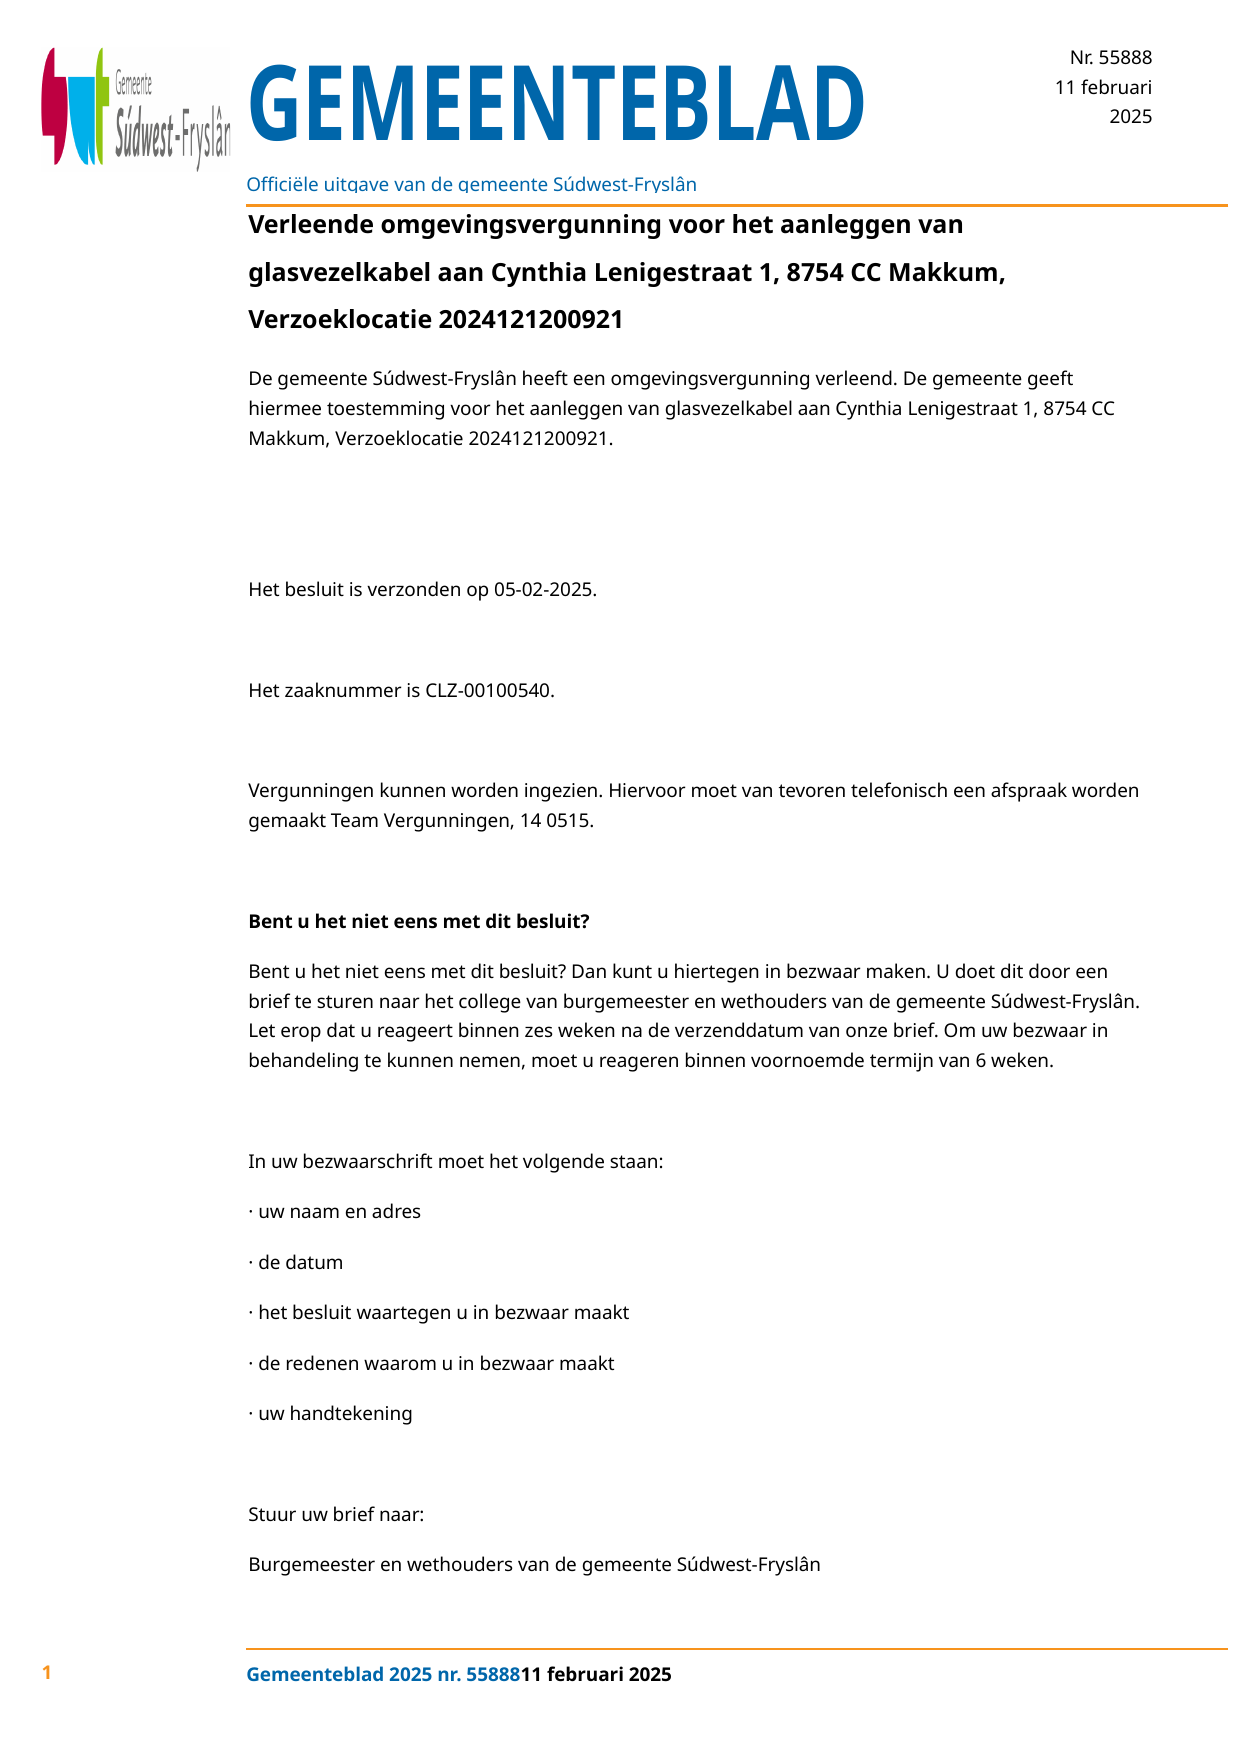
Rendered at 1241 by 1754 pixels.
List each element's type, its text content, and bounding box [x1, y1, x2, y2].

text In uw bezwaarschrift moet het volgende staan: [248, 1148, 1152, 1174]
text Vergunningen kunnen worden ingezien. Hiervoor moet van tevoren telefonisch een afspraak worden gemaakt Team Vergunningen, 14 0515. [248, 778, 1152, 833]
picture [41, 47, 231, 172]
text Stuur uw brief naar: [248, 1501, 1152, 1527]
text · het besluit waartegen u in bezwaar maakt [248, 1299, 1152, 1325]
text · de datum [248, 1249, 1152, 1274]
text Bent u het niet eens met dit besluit? [248, 908, 1152, 934]
text Verleende omgevingsvergunning voor het aanleggen van glasvezelkabel aan Cynthia Lenigestraat 1, 8754 CC Makkum, Verzoeklocatie 2024121200921 [248, 207, 1152, 336]
text Het zaaknummer is CLZ-00100540. [248, 677, 1152, 702]
text · uw handtekening [248, 1400, 1152, 1426]
text Bent u het niet eens met dit besluit? Dan kunt u hiertegen in bezwaar maken. U doet dit door een brief te sturen naar het college van burgemeester en wethouders van de gemeente Súdwest-Fryslân. Let erop dat u reageert binnen zes weken na de verzenddatum van onze brief. Om uw bezwaar in behandeling te kunnen nemen, moet u reageren binnen voornoemde termijn van 6 weken. [248, 958, 1152, 1073]
text · de redenen waarom u in bezwaar maakt [248, 1350, 1152, 1375]
text · uw naam en adres [248, 1198, 1152, 1224]
text Burgemeester en wethouders van de gemeente Súdwest-Fryslân [248, 1551, 1152, 1577]
text Het besluit is verzonden op 05-02-2025. [248, 576, 1152, 602]
text De gemeente Súdwest-Fryslân heeft een omgevingsvergunning verleend. De gemeente geeft hiermee toestemming voor het aanleggen van glasvezelkabel aan Cynthia Lenigestraat 1, 8754 CC Makkum, Verzoeklocatie 2024121200921. [248, 366, 1152, 450]
